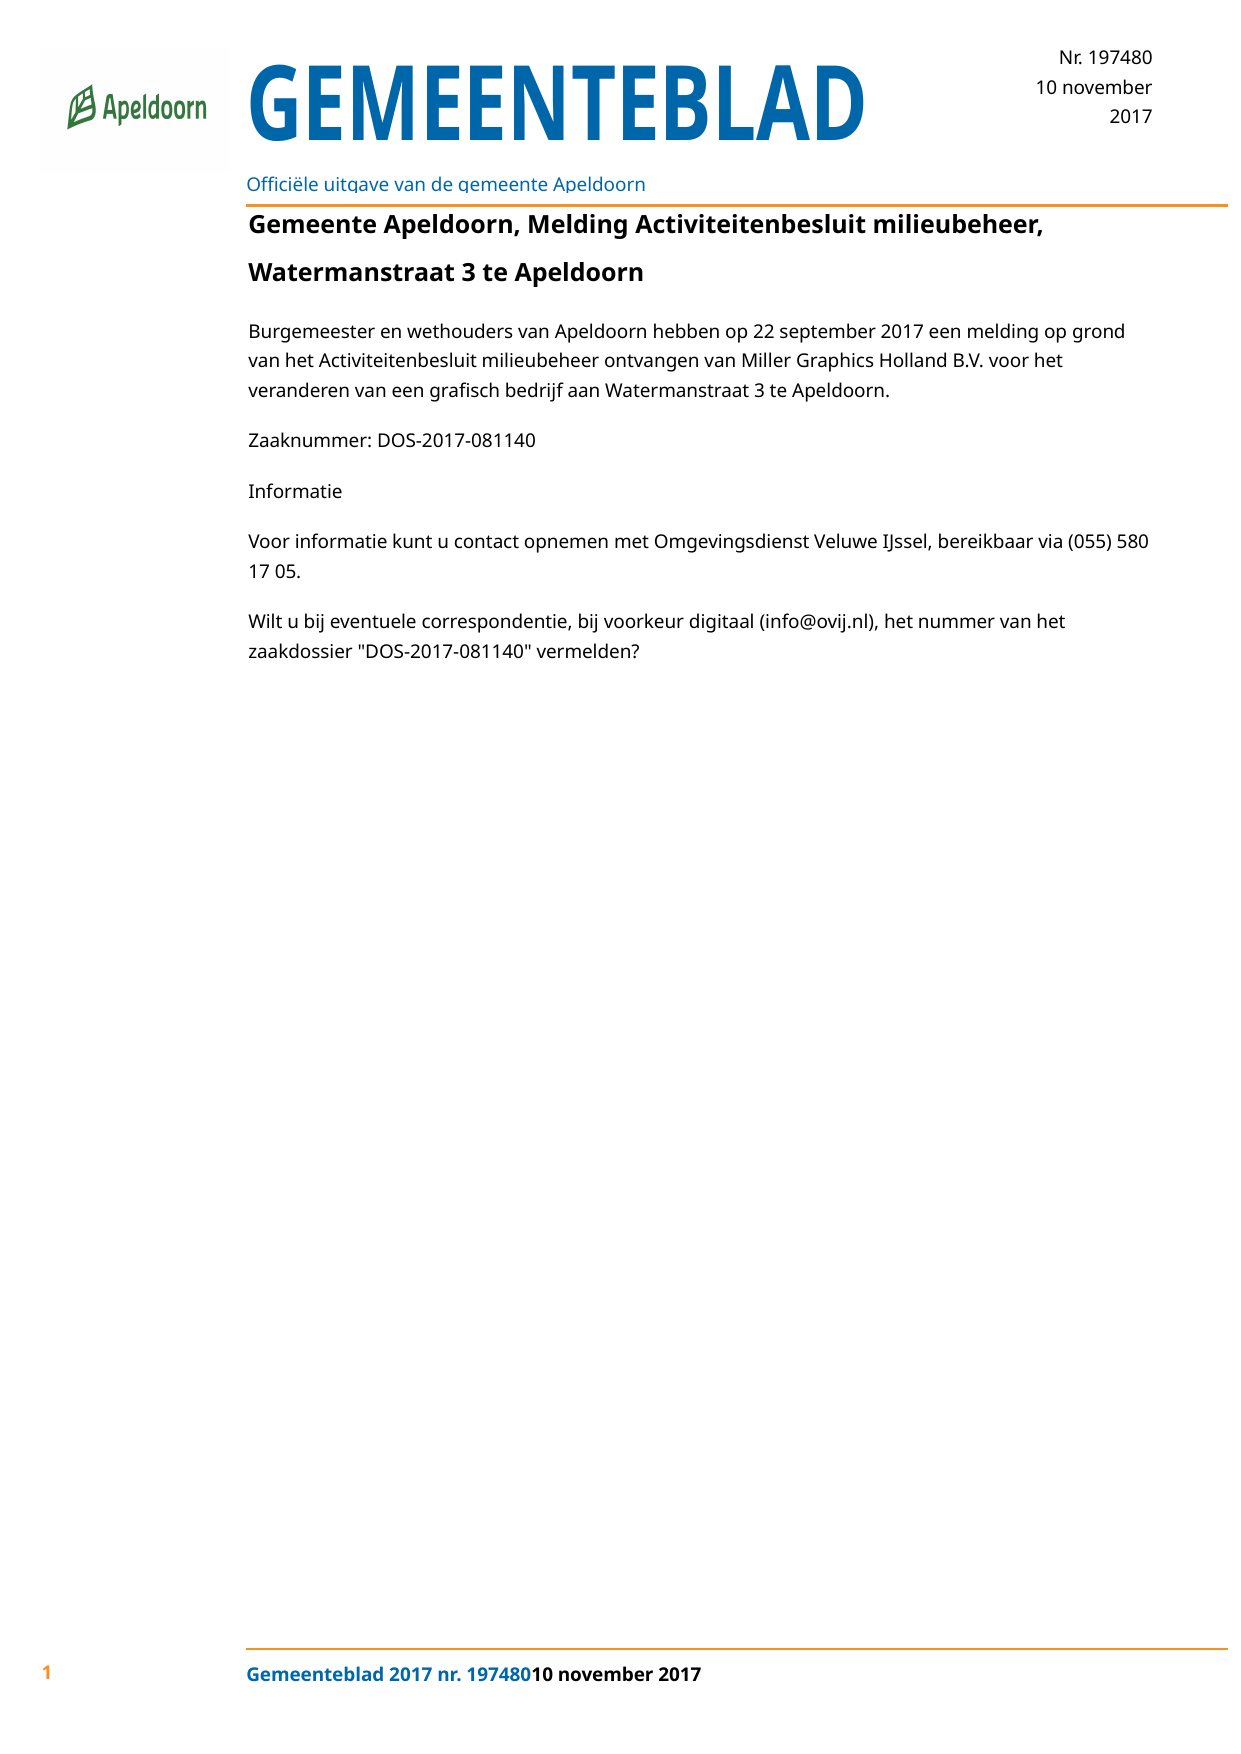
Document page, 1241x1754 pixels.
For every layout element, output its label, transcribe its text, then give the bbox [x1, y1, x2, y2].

picture [41, 47, 231, 172]
text Gemeente Apeldoorn, Melding Activiteitenbesluit milieubeheer, Watermanstraat 3 te Apeldoorn [248, 207, 1152, 288]
text Voor informatie kunt u contact opnemen met Omgevingsdienst Veluwe IJssel, bereikbaar via (055) 580 17 05. [248, 528, 1152, 584]
text Zaaknummer: DOS-2017-081140 [248, 427, 1152, 453]
text Informatie [248, 478, 1152, 504]
text Wilt u bij eventuele correspondentie, bij voorkeur digitaal (info@ovij.nl), het nummer van het zaakdossier "DOS-2017-081140" vermelden? [248, 608, 1152, 664]
text Burgemeester en wethouders van Apeldoorn hebben op 22 september 2017 een melding op grond van het Activiteitenbesluit milieubeheer ontvangen van Miller Graphics Holland B.V. voor het veranderen van een grafisch bedrijf aan Watermanstraat 3 te Apeldoorn. [248, 318, 1152, 403]
